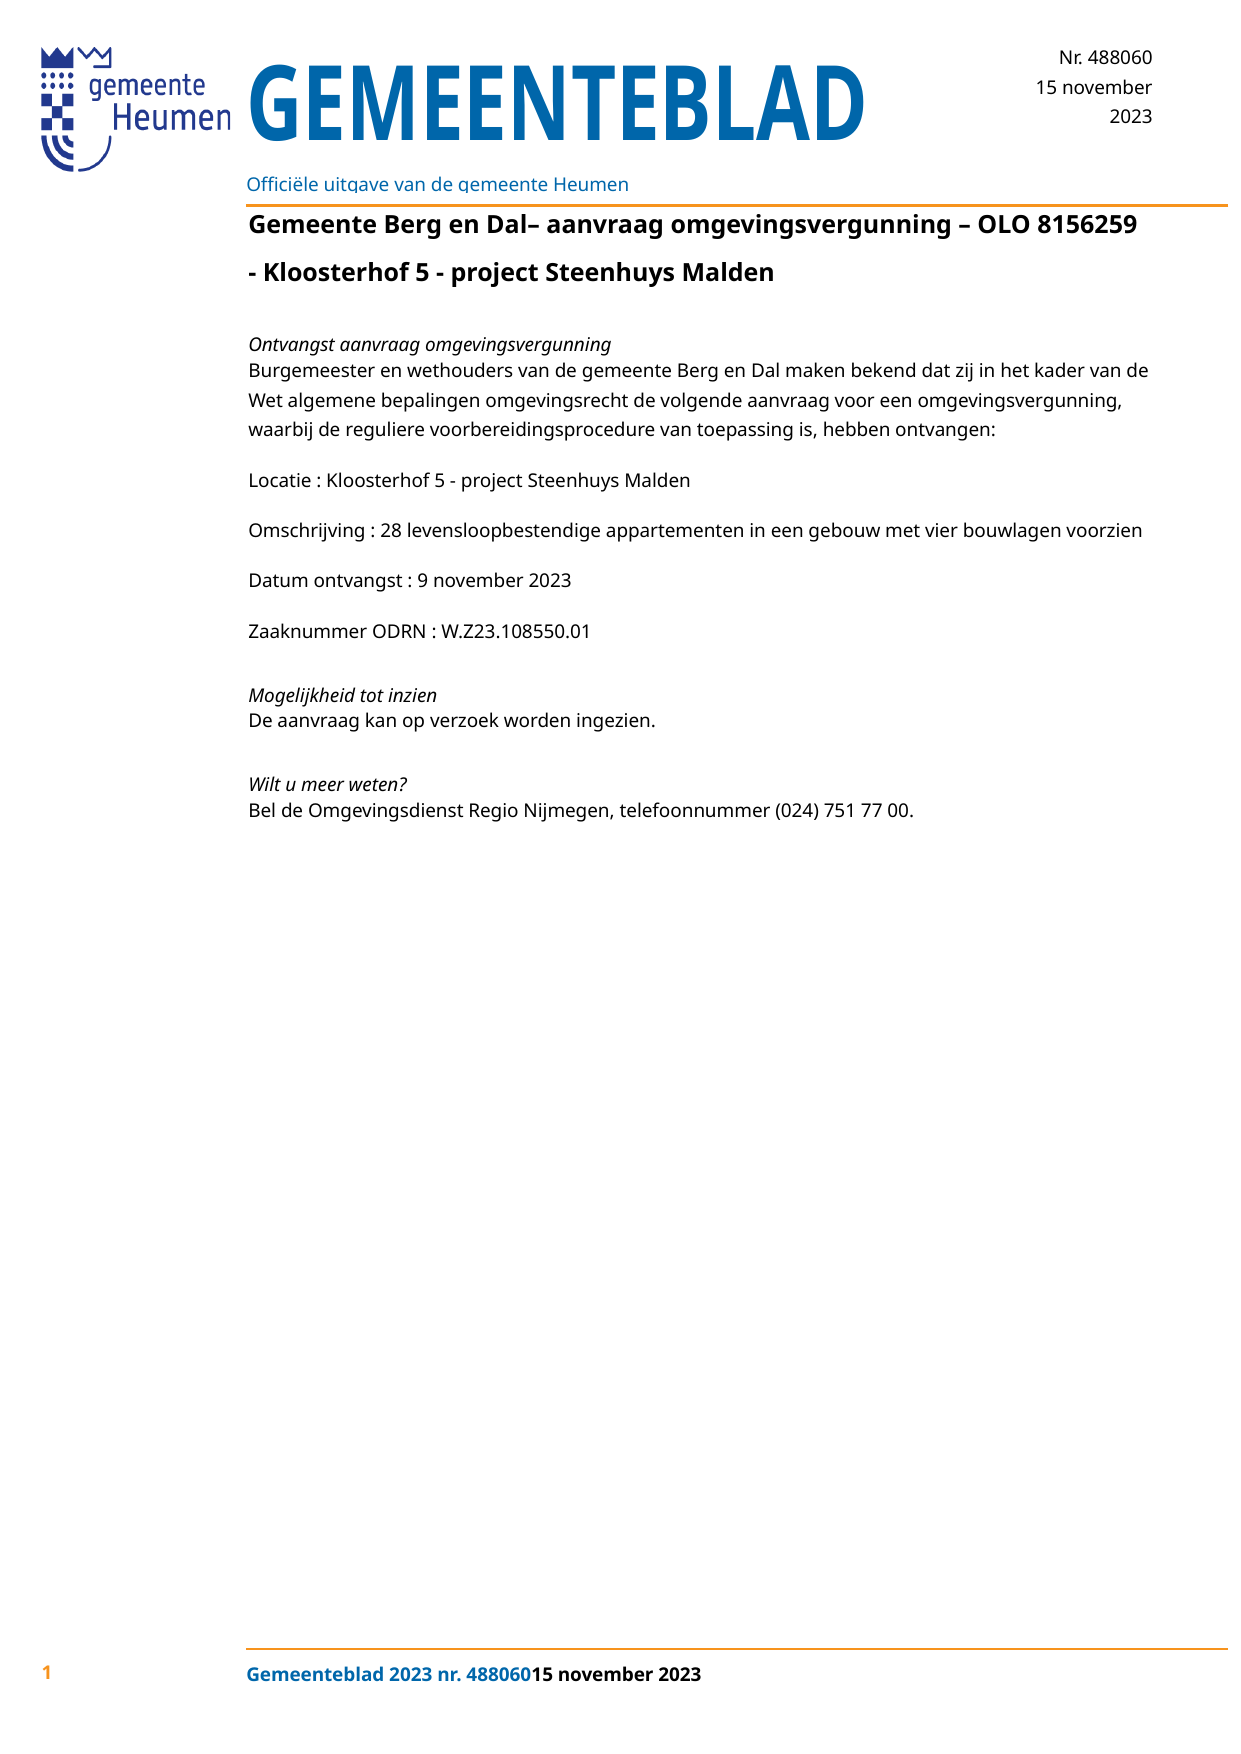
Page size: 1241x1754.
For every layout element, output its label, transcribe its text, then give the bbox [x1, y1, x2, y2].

text Locatie : Kloosterhof 5 - project Steenhuys Malden [248, 467, 1152, 492]
text Wilt u meer weten? [248, 772, 1152, 797]
text Zaaknummer ODRN : W.Z23.108550.01 [248, 618, 1152, 644]
picture [41, 47, 231, 172]
text Gemeente Berg en Dal– aanvraag omgevingsvergunning – OLO 8156259 - Kloosterhof 5 - project Steenhuys Malden [248, 207, 1152, 288]
text Burgemeester en wethouders van de gemeente Berg en Dal maken bekend dat zij in het kader van de Wet algemene bepalingen omgevingsrecht de volgende aanvraag voor een omgevingsvergunning, waarbij de reguliere voorbereidingsprocedure van toepassing is, hebben ontvangen: [248, 357, 1152, 442]
text De aanvraag kan op verzoek worden ingezien. [248, 708, 1152, 733]
text Omschrijving : 28 levensloopbestendige appartementen in een gebouw met vier bouwlagen voorzien [248, 517, 1152, 543]
text Mogelijkheid tot inzien [248, 682, 1152, 708]
text Bel de Omgevingsdienst Regio Nijmegen, telefoonnummer (024) 751 77 00. [248, 797, 1152, 823]
text Datum ontvangst : 9 november 2023 [248, 568, 1152, 593]
text Ontvangst aanvraag omgevingsvergunning [248, 331, 1152, 357]
